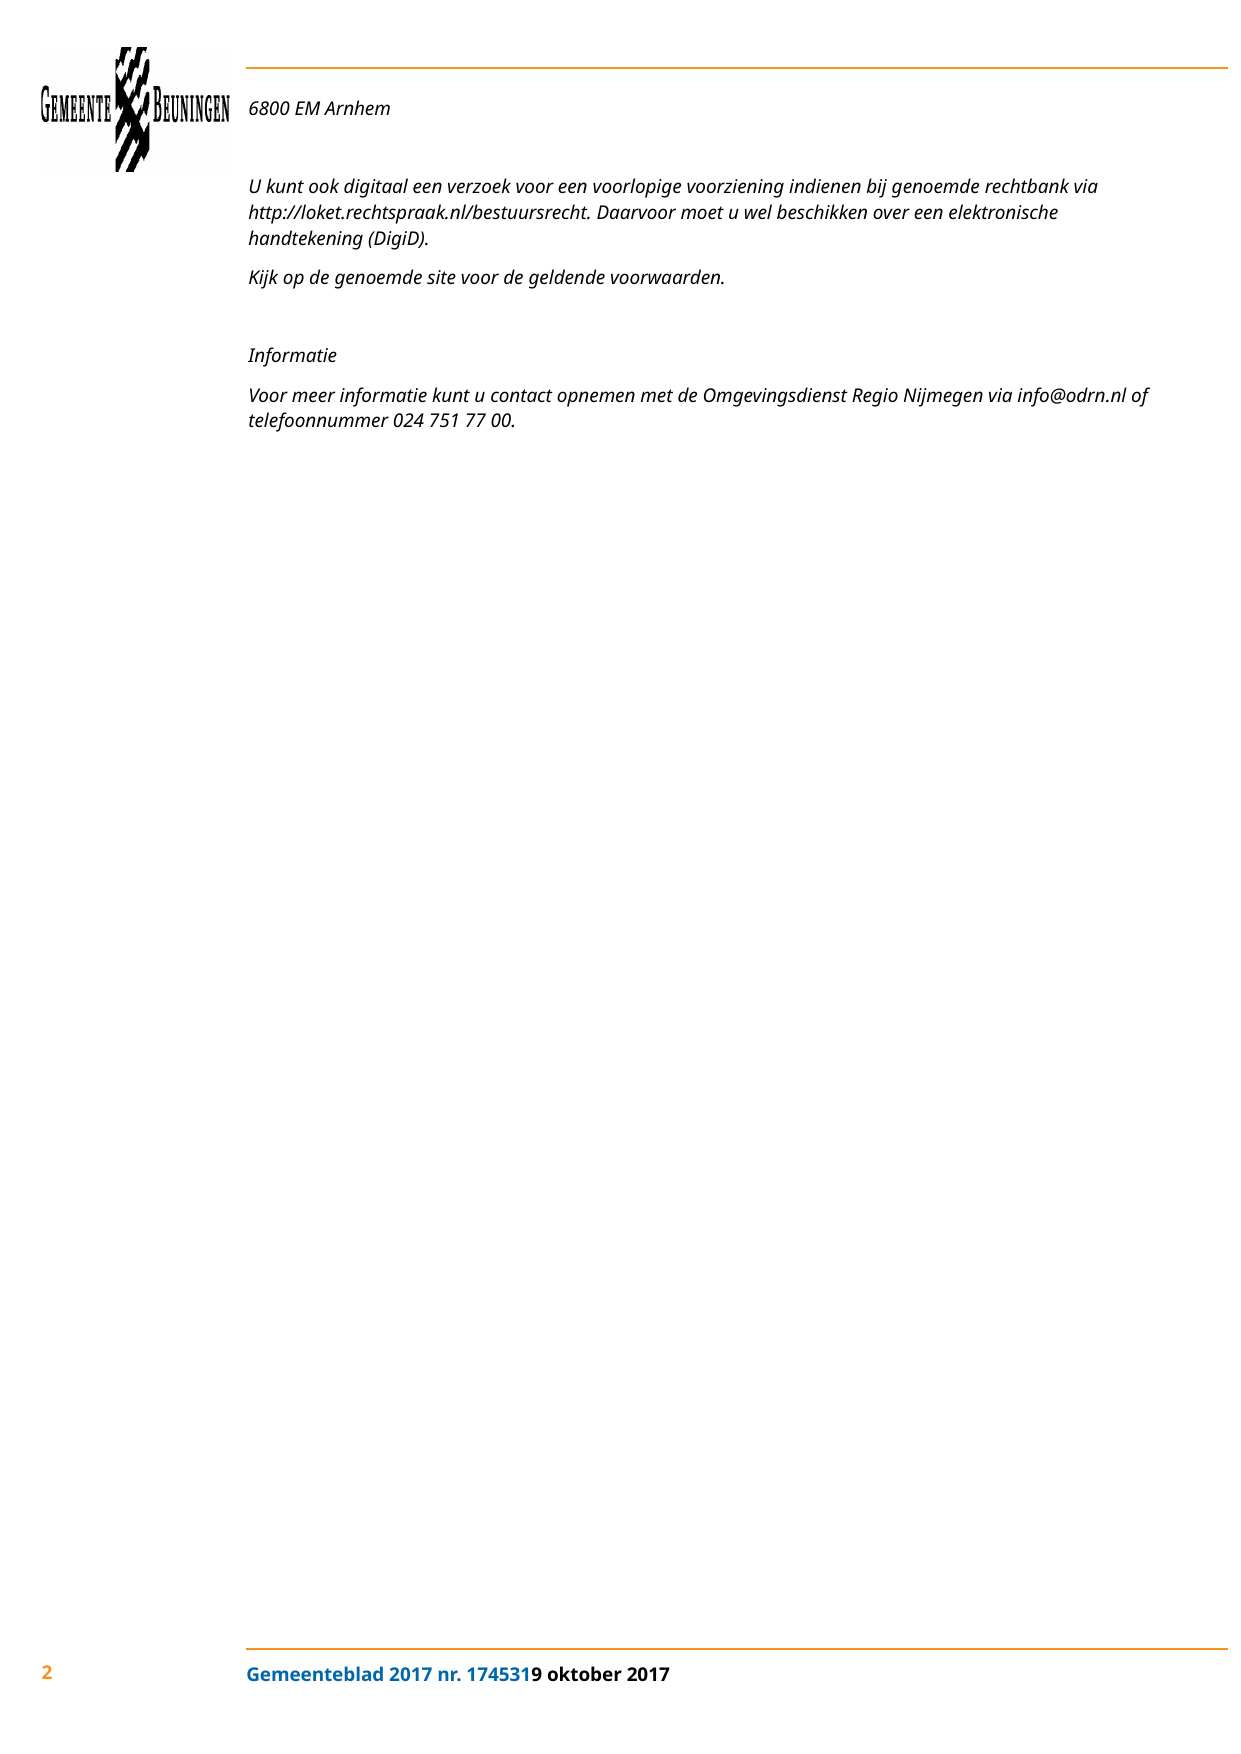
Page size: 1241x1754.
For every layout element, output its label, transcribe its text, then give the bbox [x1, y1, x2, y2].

text Voor meer informatie kunt u contact opnemen met de Omgevingsdienst Regio Nijmegen via info@odrn.nl of telefoonnummer 024 751 77 00. [248, 382, 1152, 433]
text Kijk op de genoemde site voor de geldende voorwaarden. [248, 264, 1152, 290]
text 6800 EM Arnhem [248, 95, 1152, 121]
text U kunt ook digitaal een verzoek voor een voorlopige voorziening indienen bij genoemde rechtbank via http://loket.rechtspraak.nl/bestuursrecht. Daarvoor moet u wel beschikken over een elektronische handtekening (DigiD). [248, 173, 1152, 251]
picture [41, 47, 231, 172]
text Informatie [248, 343, 1152, 368]
